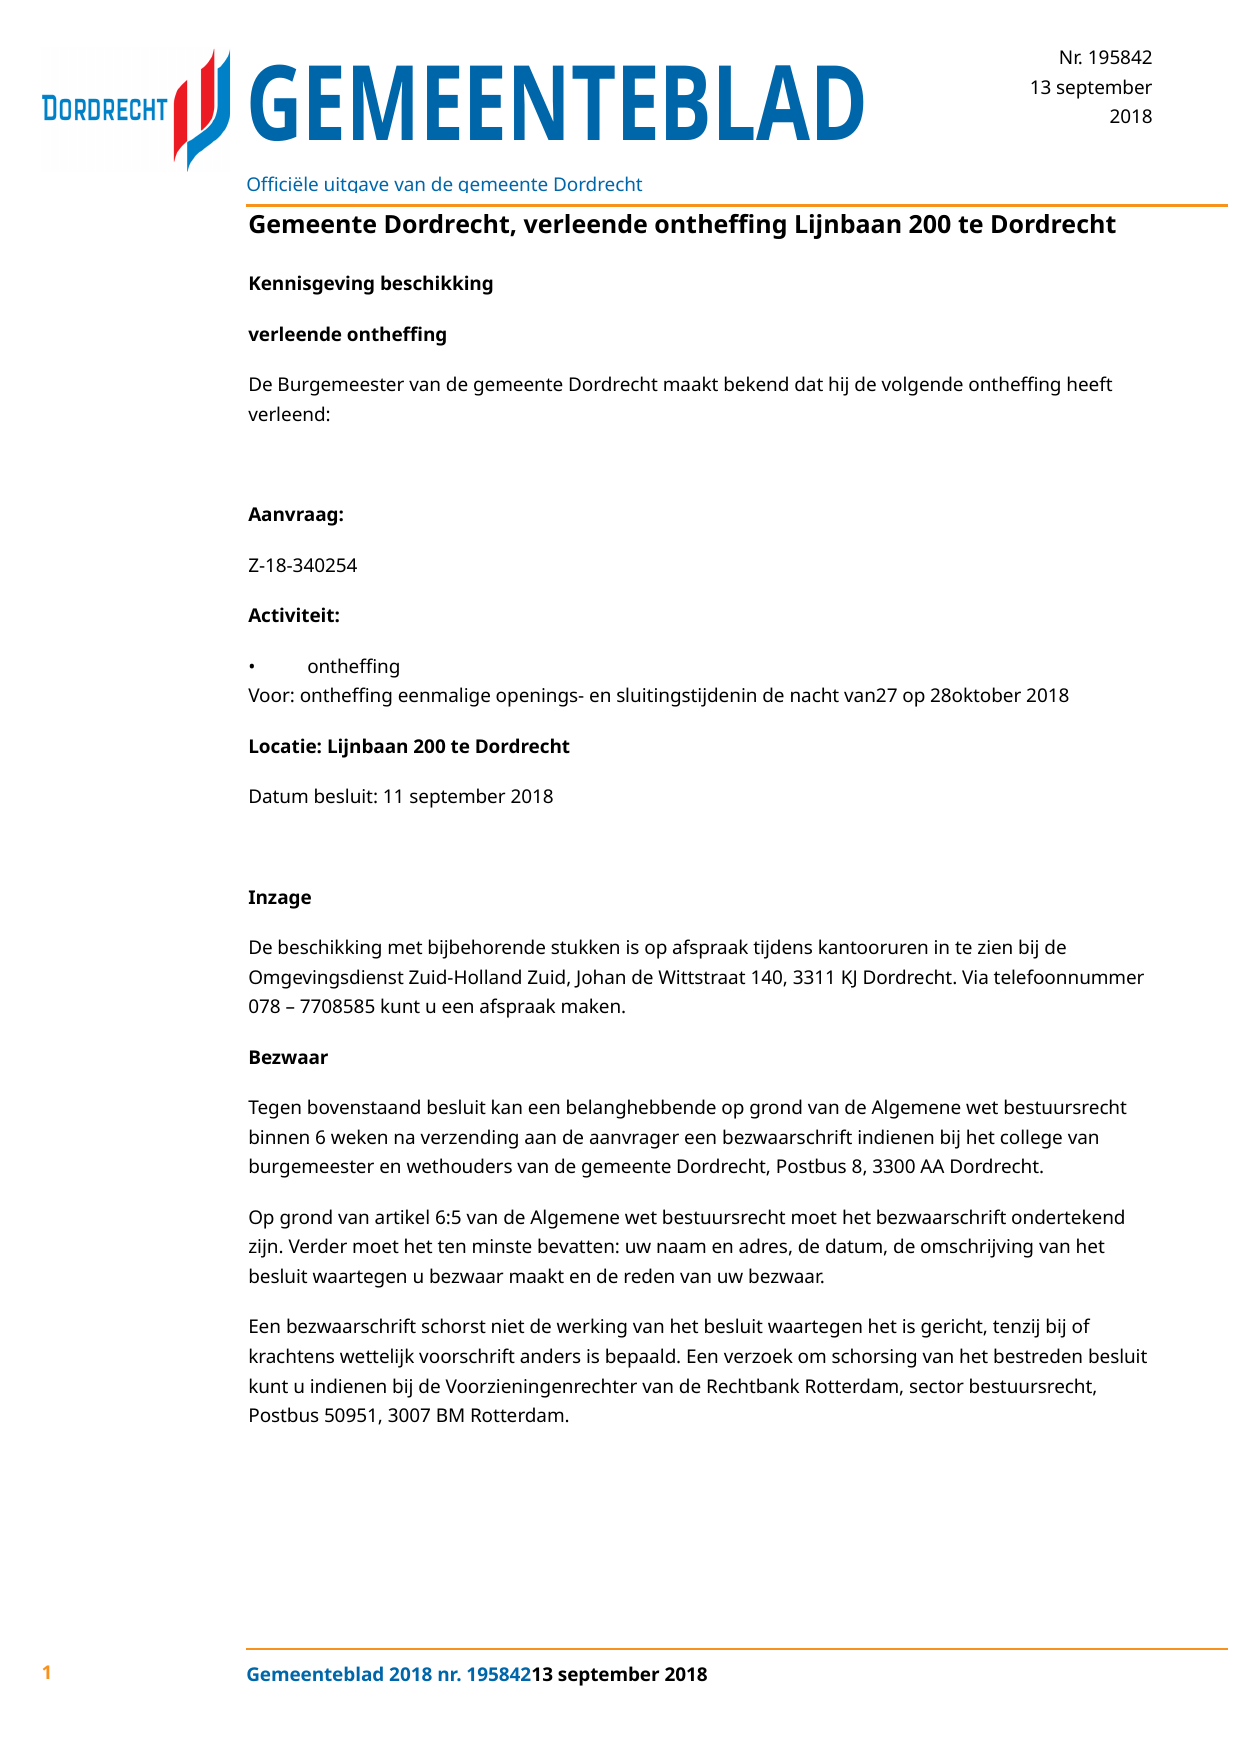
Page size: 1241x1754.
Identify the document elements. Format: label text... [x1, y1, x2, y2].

text De beschikking met bijbehorende stukken is op afspraak tijdens kantooruren in te zien bij de Omgevingsdienst Zuid-Holland Zuid, Johan de Wittstraat 140, 3311 KJ Dordrecht. Via telefoonnummer 078 – 7708585 kunt u een afspraak maken. [248, 934, 1152, 1019]
list ontheffing [248, 653, 1152, 678]
text Aanvraag: [248, 502, 1152, 527]
text Inzage [248, 884, 1152, 910]
text De Burgemeester van de gemeente Dordrecht maakt bekend dat hij de volgende ontheffing heeft verleend: [248, 371, 1152, 426]
text Datum besluit: 11 september 2018 [248, 783, 1152, 809]
text Activiteit: [248, 602, 1152, 628]
text Kennisgeving beschikking [248, 270, 1152, 296]
text Locatie: Lijnbaan 200 te Dordrecht [248, 733, 1152, 758]
text Bezwaar [248, 1044, 1152, 1070]
text Gemeente Dordrecht, verleende ontheffing Lijnbaan 200 te Dordrecht [248, 207, 1152, 241]
picture [41, 47, 231, 172]
text Tegen bovenstaand besluit kan een belanghebbende op grond van de Algemene wet bestuursrecht binnen 6 weken na verzending aan de aanvrager een bezwaarschrift indienen bij het college van burgemeester en wethouders van de gemeente Dordrecht, Postbus 8, 3300 AA Dordrecht. [248, 1094, 1152, 1179]
text verleende ontheffing [248, 321, 1152, 346]
text Voor: ontheffing eenmalige openings- en sluitingstijdenin de nacht van27 op 28oktober 2018 [248, 682, 1152, 708]
text Z-18-340254 [248, 552, 1152, 578]
text Een bezwaarschrift schorst niet de werking van het besluit waartegen het is gericht, tenzij bij of krachtens wettelijk voorschrift anders is bepaald. Een verzoek om schorsing van het bestreden besluit kunt u indienen bij de Voorzieningenrechter van de Rechtbank Rotterdam, sector bestuursrecht, Postbus 50951, 3007 BM Rotterdam. [248, 1314, 1152, 1428]
text Op grond van artikel 6:5 van de Algemene wet bestuursrecht moet het bezwaarschrift ondertekend zijn. Verder moet het ten minste bevatten: uw naam en adres, de datum, de omschrijving van het besluit waartegen u bezwaar maakt en de reden van uw bezwaar. [248, 1204, 1152, 1289]
